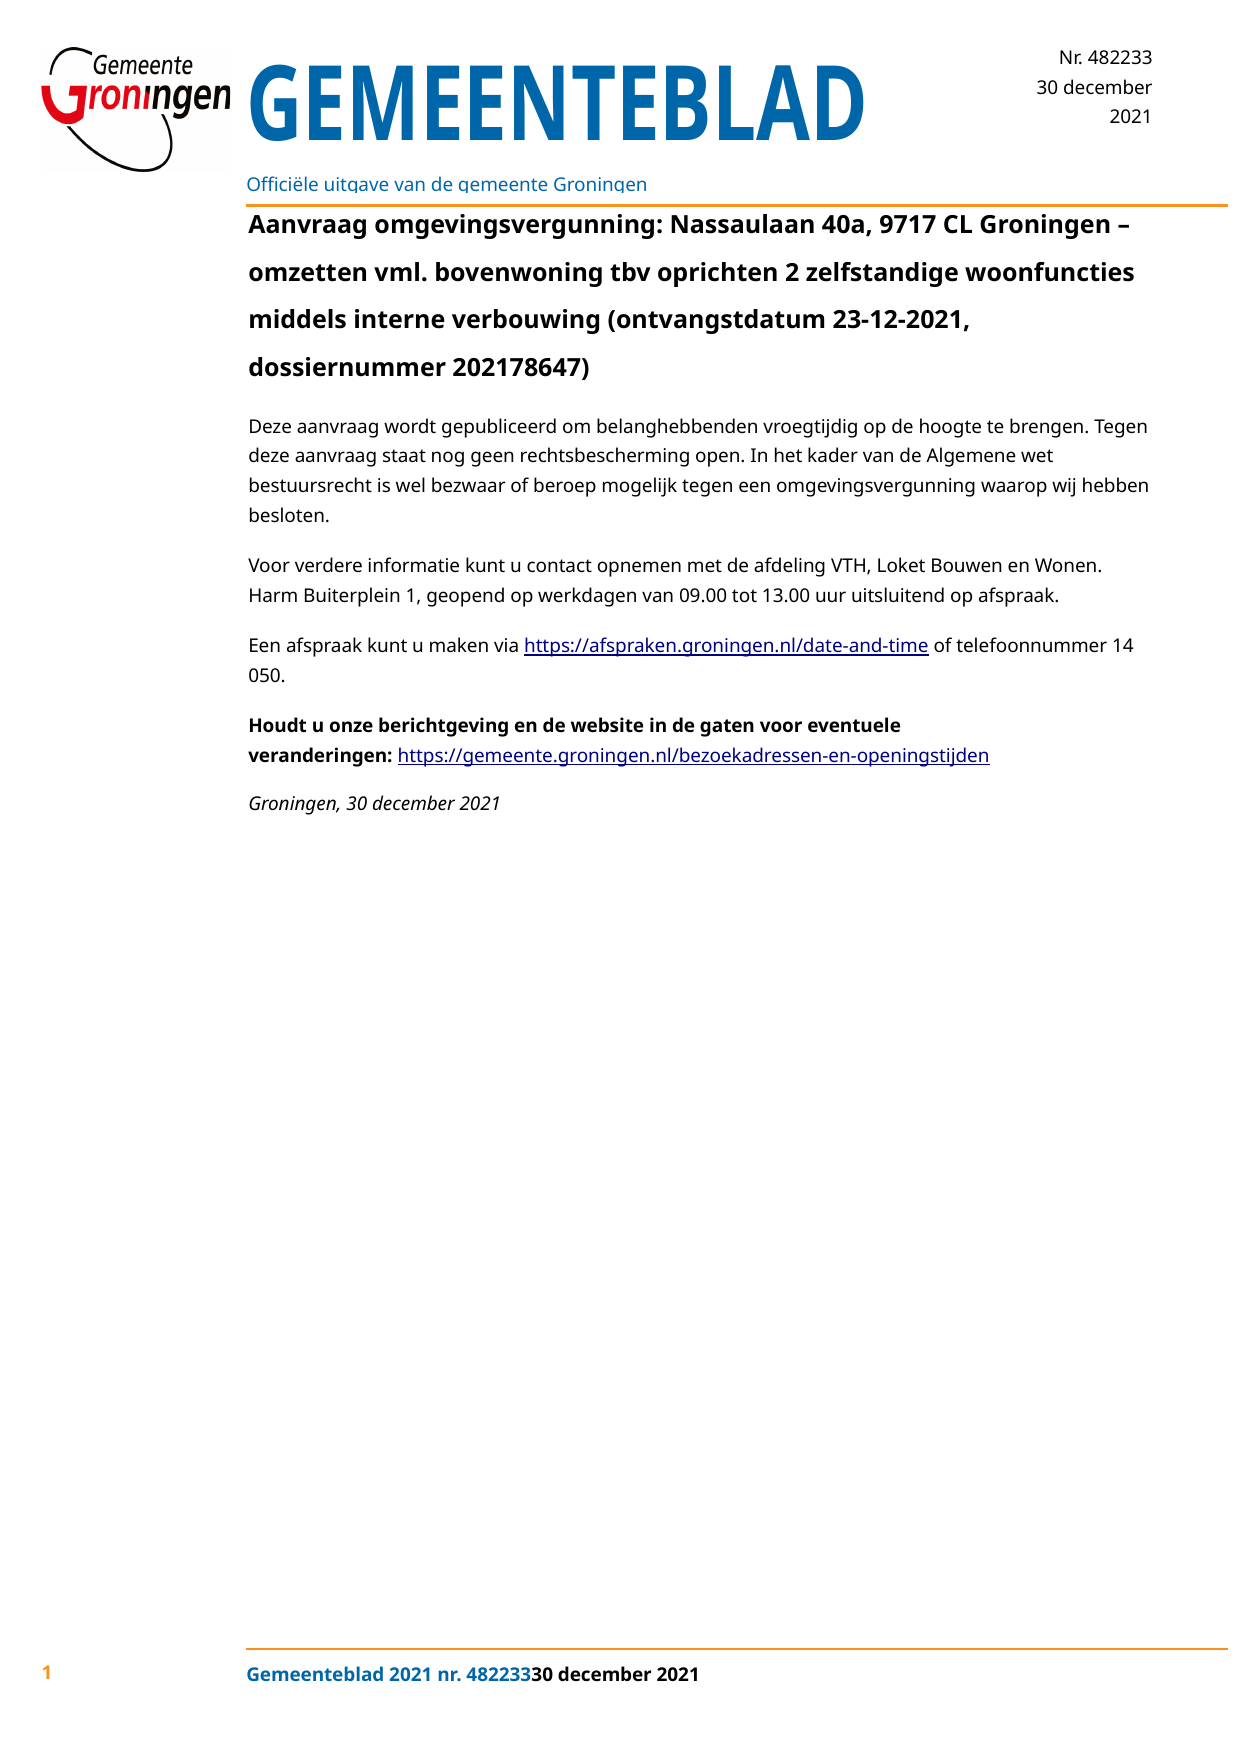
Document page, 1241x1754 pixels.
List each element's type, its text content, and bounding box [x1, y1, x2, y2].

text Aanvraag omgevingsvergunning: Nassaulaan 40a, 9717 CL Groningen – omzetten vml. bovenwoning tbv oprichten 2 zelfstandige woonfuncties middels interne verbouwing (ontvangstdatum 23-12-2021, dossiernummer 202178647) [248, 207, 1152, 384]
text Houdt u onze berichtgeving en de website in de gaten voor eventuele veranderingen: https://gemeente.groningen.nl/bezoekadressen-en-openingstijden [248, 712, 1152, 768]
picture [41, 47, 231, 172]
text Voor verdere informatie kunt u contact opnemen met de afdeling VTH, Loket Bouwen en Wonen. Harm Buiterplein 1, geopend op werkdagen van 09.00 tot 13.00 uur uitsluitend op afspraak. [248, 552, 1152, 608]
text Een afspraak kunt u maken via https://afspraken.groningen.nl/date-and-time of telefoonnummer 14 050. [248, 632, 1152, 688]
text Deze aanvraag wordt gepubliceerd om belanghebbenden vroegtijdig op de hoogte te brengen. Tegen deze aanvraag staat nog geen rechtsbescherming open. In het kader van de Algemene wet bestuursrecht is wel bezwaar of beroep mogelijk tegen een omgevingsvergunning waarop wij hebben besloten. [248, 413, 1152, 528]
text Groningen, 30 december 2021 [248, 790, 1152, 815]
